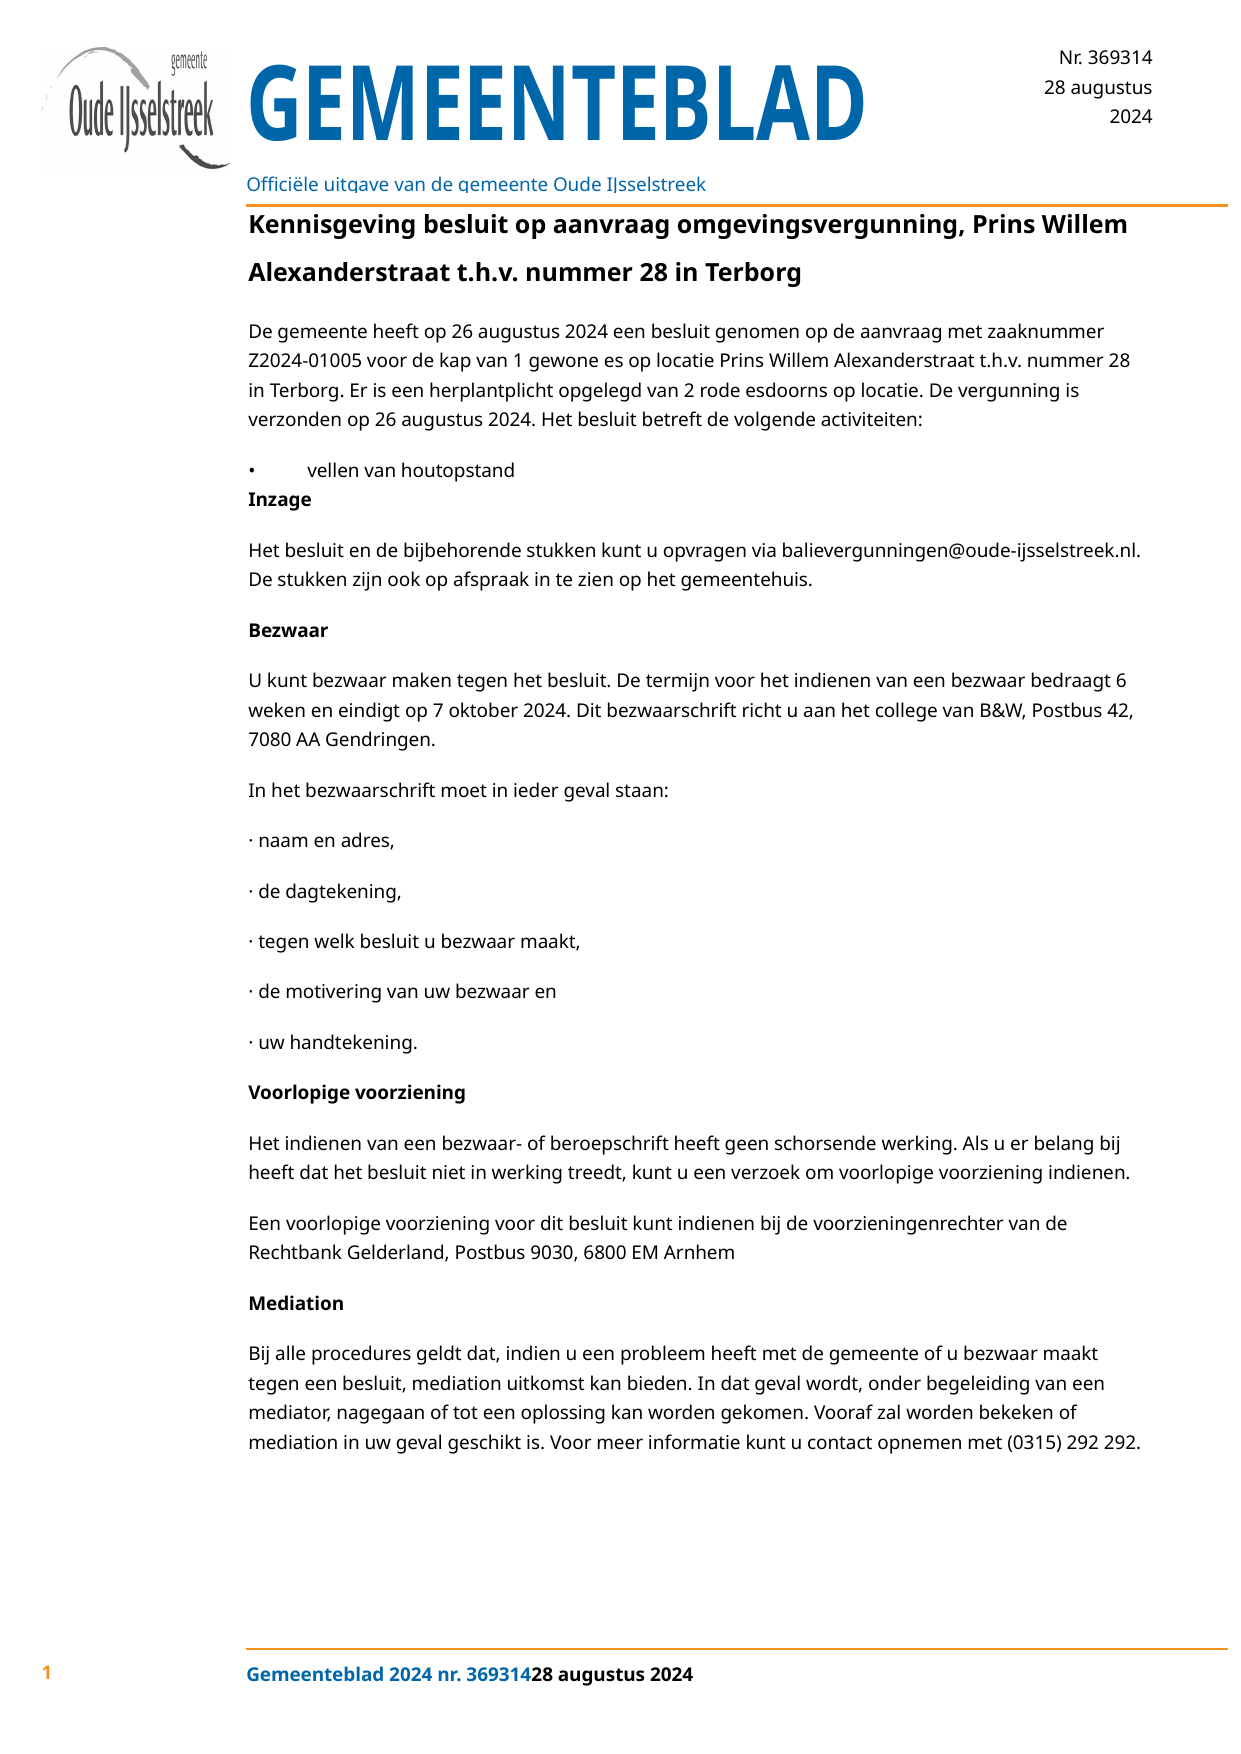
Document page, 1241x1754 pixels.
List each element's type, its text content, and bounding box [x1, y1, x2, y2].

text · de dagtekening, [248, 878, 1152, 904]
text · tegen welk besluit u bezwaar maakt, [248, 928, 1152, 954]
text Een voorlopige voorziening voor dit besluit kunt indienen bij de voorzieningenrechter van de Rechtbank Gelderland, Postbus 9030, 6800 EM Arnhem [248, 1210, 1152, 1265]
list vellen van houtopstand [248, 457, 1152, 483]
text · de motivering van uw bezwaar en [248, 979, 1152, 1004]
text · uw handtekening. [248, 1029, 1152, 1055]
text Bezwaar [248, 617, 1152, 643]
text Kennisgeving besluit op aanvraag omgevingsvergunning, Prins Willem Alexanderstraat t.h.v. nummer 28 in Terborg [248, 207, 1152, 288]
text U kunt bezwaar maken tegen het besluit. De termijn voor het indienen van een bezwaar bedraagt 6 weken en eindigt op 7 oktober 2024. Dit bezwaarschrift richt u aan het college van B&W, Postbus 42, 7080 AA Gendringen. [248, 667, 1152, 752]
text In het bezwaarschrift moet in ieder geval staan: [248, 777, 1152, 803]
text Bij alle procedures geldt dat, indien u een probleem heeft met de gemeente of u bezwaar maakt tegen een besluit, mediation uitkomst kan bieden. In dat geval wordt, onder begeleiding van een mediator, nagegaan of tot een oplossing kan worden gekomen. Vooraf zal worden bekeken of mediation in uw geval geschikt is. Voor meer informatie kunt u contact opnemen met (0315) 292 292. [248, 1340, 1152, 1455]
text Voorlopige voorziening [248, 1079, 1152, 1105]
text · naam en adres, [248, 827, 1152, 853]
text Mediation [248, 1290, 1152, 1316]
picture [41, 47, 231, 172]
text Inzage [248, 487, 1152, 512]
text Het besluit en de bijbehorende stukken kunt u opvragen via balievergunningen@oude-ijsselstreek.nl. De stukken zijn ook op afspraak in te zien op het gemeentehuis. [248, 537, 1152, 592]
text Het indienen van een bezwaar- of beroepschrift heeft geen schorsende werking. Als u er belang bij heeft dat het besluit niet in werking treedt, kunt u een verzoek om voorlopige voorziening indienen. [248, 1130, 1152, 1185]
text De gemeente heeft op 26 augustus 2024 een besluit genomen op de aanvraag met zaaknummer Z2024-01005 voor de kap van 1 gewone es op locatie Prins Willem Alexanderstraat t.h.v. nummer 28 in Terborg. Er is een herplantplicht opgelegd van 2 rode esdoorns op locatie. De vergunning is verzonden op 26 augustus 2024. Het besluit betreft de volgende activiteiten: [248, 318, 1152, 432]
